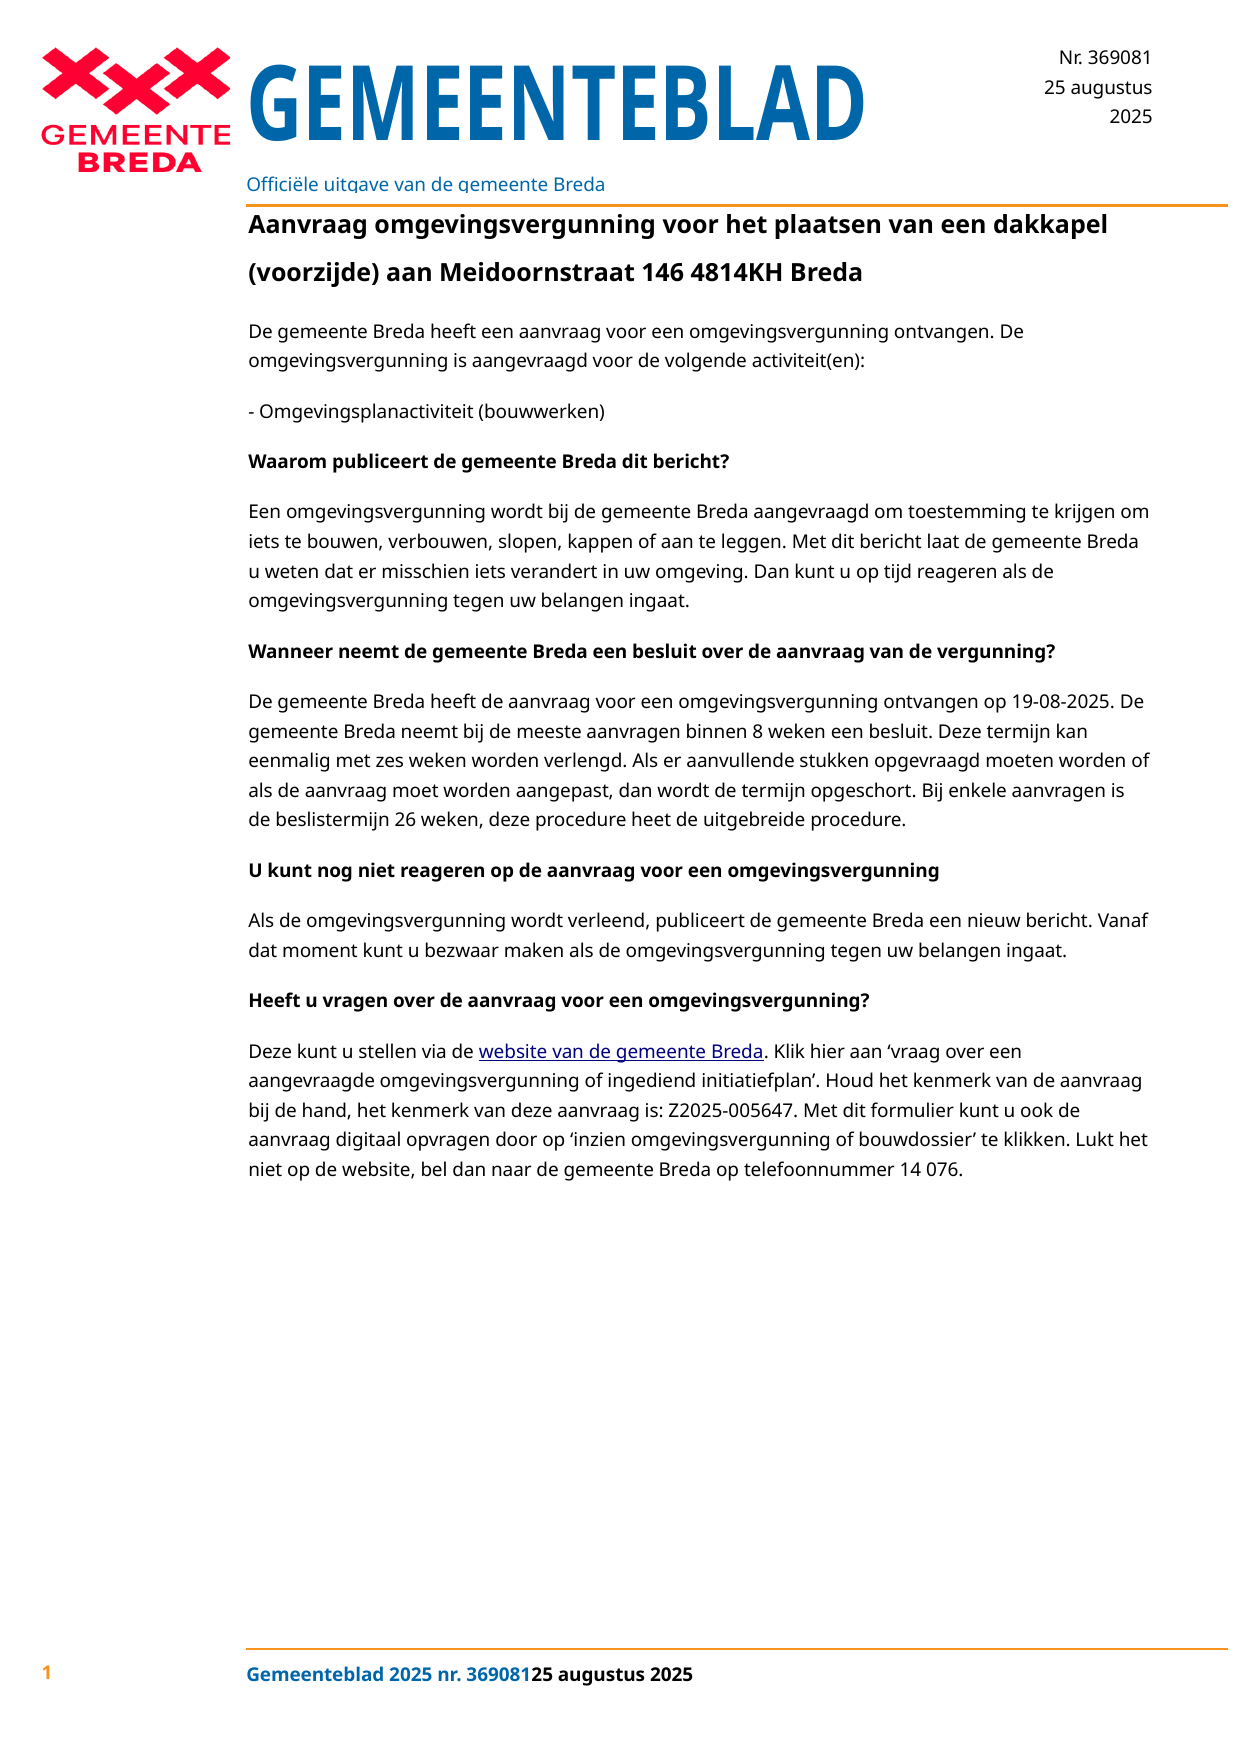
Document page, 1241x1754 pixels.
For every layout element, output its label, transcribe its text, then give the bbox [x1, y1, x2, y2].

text U kunt nog niet reageren op de aanvraag voor een omgevingsvergunning [248, 857, 1152, 883]
text Aanvraag omgevingsvergunning voor het plaatsen van een dakkapel (voorzijde) aan Meidoornstraat 146 4814KH Breda [248, 207, 1152, 288]
text De gemeente Breda heeft de aanvraag voor een omgevingsvergunning ontvangen op 19-08-2025. De gemeente Breda neemt bij de meeste aanvragen binnen 8 weken een besluit. Deze termijn kan eenmalig met zes weken worden verlengd. Als er aanvullende stukken opgevraagd moeten worden of als de aanvraag moet worden aangepast, dan wordt de termijn opgeschort. Bij enkele aanvragen is de beslistermijn 26 weken, deze procedure heet de uitgebreide procedure. [248, 688, 1152, 832]
text Wanneer neemt de gemeente Breda een besluit over de aanvraag van de vergunning? [248, 638, 1152, 664]
text Als de omgevingsvergunning wordt verleend, publiceert de gemeente Breda een nieuw bericht. Vanaf dat moment kunt u bezwaar maken als de omgevingsvergunning tegen uw belangen ingaat. [248, 907, 1152, 963]
text De gemeente Breda heeft een aanvraag voor een omgevingsvergunning ontvangen. De omgevingsvergunning is aangevraagd voor de volgende activiteit(en): [248, 318, 1152, 373]
text Deze kunt u stellen via de website van de gemeente Breda. Klik hier aan ‘vraag over een aangevraagde omgevingsvergunning of ingediend initiatiefplan’. Houd het kenmerk van de aanvraag bij de hand, het kenmerk van deze aanvraag is: Z2025-005647. Met dit formulier kunt u ook de aanvraag digitaal opvragen door op ‘inzien omgevingsvergunning of bouwdossier’ te klikken. Lukt het niet op de website, bel dan naar de gemeente Breda op telefoonnummer 14 076. [248, 1038, 1152, 1182]
text Waarom publiceert de gemeente Breda dit bericht? [248, 448, 1152, 474]
picture [41, 47, 231, 172]
text - Omgevingsplanactiviteit (bouwwerken) [248, 398, 1152, 424]
text Een omgevingsvergunning wordt bij de gemeente Breda aangevraagd om toestemming te krijgen om iets te bouwen, verbouwen, slopen, kappen of aan te leggen. Met dit bericht laat de gemeente Breda u weten dat er misschien iets verandert in uw omgeving. Dan kunt u op tijd reageren als de omgevingsvergunning tegen uw belangen ingaat. [248, 499, 1152, 613]
text Heeft u vragen over de aanvraag voor een omgevingsvergunning? [248, 987, 1152, 1013]
